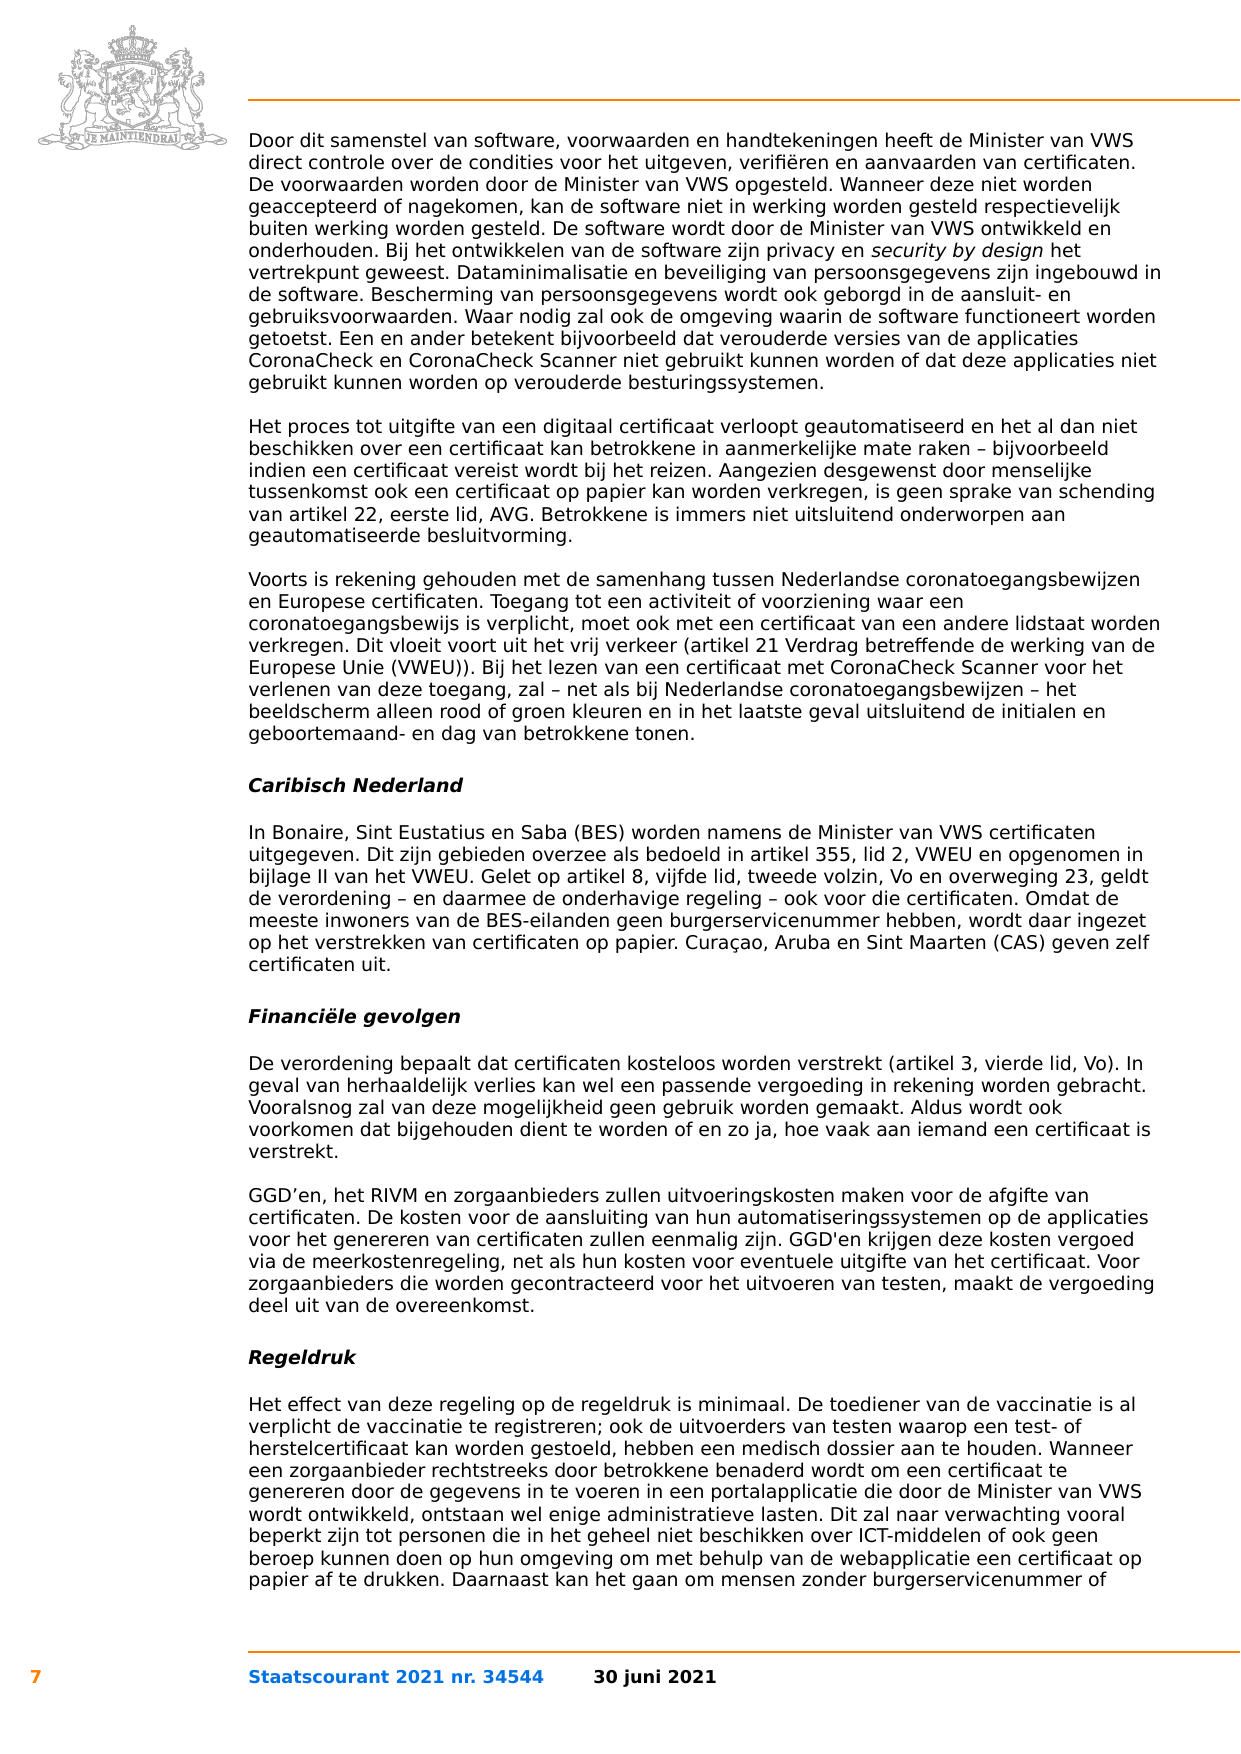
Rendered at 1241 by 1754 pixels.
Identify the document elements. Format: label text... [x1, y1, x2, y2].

text Voorts is rekening gehouden met de samenhang tussen Nederlandse coronatoegangsbewijzen en Europese certificaten. Toegang tot een activiteit of voorziening waar een coronatoegangsbewijs is verplicht, moet ook met een certificaat van een andere lidstaat worden verkregen. Dit vloeit voort uit het vrij verkeer (artikel 21 Verdrag betreffende de werking van de Europese Unie (VWEU)). Bij het lezen van een certificaat met CoronaCheck Scanner voor het verlenen van deze toegang, zal – net als bij Nederlandse coronatoegangsbewijzen – het beeldscherm alleen rood of groen kleuren en in het laatste geval uitsluitend de initialen en geboortemaand- en dag van betrokkene tonen. [248, 569, 1163, 745]
text Het effect van deze regeling op de regeldruk is minimaal. De toediener van de vaccinatie is al verplicht de vaccinatie te registreren; ook de uitvoerders van testen waarop een test- of herstelcertificaat kan worden gestoeld, hebben een medisch dossier aan te houden. Wanneer een zorgaanbieder rechtstreeks door betrokkene benaderd wordt om een certificaat te genereren door de gegevens in te voeren in een portalapplicatie die door de Minister van VWS wordt ontwikkeld, ontstaan wel enige administratieve lasten. Dit zal naar verwachting vooral beperkt zijn tot personen die in het geheel niet beschikken over ICT-middelen of ook geen beroep kunnen doen op hun omgeving om met behulp van de webapplicatie een certificaat op papier af te drukken. Daarnaast kan het gaan om mensen zonder burgerservicenummer of [248, 1393, 1163, 1591]
text Door dit samenstel van software, voorwaarden en handtekeningen heeft de Minister van VWS direct controle over de condities voor het uitgeven, verifiëren en aanvaarden van certificaten. De voorwaarden worden door de Minister van VWS opgesteld. Wanneer deze niet worden geaccepteerd of nagekomen, kan de software niet in werking worden gesteld respectievelijk buiten werking worden gesteld. De software wordt door de Minister van VWS ontwikkeld en onderhouden. Bij het ontwikkelen van de software zijn privacy en security by design het vertrekpunt geweest. Dataminimalisatie en beveiliging van persoonsgegevens zijn ingebouwd in de software. Bescherming van persoonsgegevens wordt ook geborgd in de aansluit- en gebruiksvoorwaarden. Waar nodig zal ook de omgeving waarin de software functioneert worden getoetst. Een en ander betekent bijvoorbeeld dat verouderde versies van de applicaties CoronaCheck en CoronaCheck Scanner niet gebruikt kunnen worden of dat deze applicaties niet gebruikt kunnen worden op verouderde besturingssystemen. [248, 130, 1163, 394]
picture [38, 25, 227, 150]
text In Bonaire, Sint Eustatius en Saba (BES) worden namens de Minister van VWS certificaten uitgegeven. Dit zijn gebieden overzee als bedoeld in artikel 355, lid 2, VWEU en opgenomen in bijlage II van het VWEU. Gelet op artikel 8, vijfde lid, tweede volzin, Vo en overweging 23, geldt de verordening – en daarmee de onderhavige regeling – ook voor die certificaten. Omdat de meeste inwoners van de BES-eilanden geen burgerservicenummer hebben, wordt daar ingezet op het verstrekken van certificaten op papier. Curaçao, Aruba en Sint Maarten (CAS) geven zelf certificaten uit. [248, 822, 1163, 976]
text Het proces tot uitgifte van een digitaal certificaat verloopt geautomatiseerd en het al dan niet beschikken over een certificaat kan betrokkene in aanmerkelijke mate raken – bijvoorbeeld indien een certificaat vereist wordt bij het reizen. Aangezien desgewenst door menselijke tussenkomst ook een certificaat op papier kan worden verkregen, is geen sprake van schending van artikel 22, eerste lid, AVG. Betrokkene is immers niet uitsluitend onderworpen aan geautomatiseerde besluitvorming. [248, 416, 1163, 547]
subtitle Regeldruk [248, 1347, 1163, 1368]
text GGD’en, het RIVM en zorgaanbieders zullen uitvoeringskosten maken voor de afgifte van certificaten. De kosten voor de aansluiting van hun automatiseringssystemen op de applicaties voor het genereren van certificaten zullen eenmalig zijn. GGD'en krijgen deze kosten vergoed via de meerkostenregeling, net als hun kosten voor eventuele uitgifte van het certificaat. Voor zorgaanbieders die worden gecontracteerd voor het uitvoeren van testen, maakt de vergoeding deel uit van de overeenkomst. [248, 1185, 1163, 1317]
subtitle Financiële gevolgen [248, 1006, 1163, 1028]
text De verordening bepaalt dat certificaten kosteloos worden verstrekt (artikel 3, vierde lid, Vo). In geval van herhaaldelijk verlies kan wel een passende vergoeding in rekening worden gebracht. Vooralsnog zal van deze mogelijkheid geen gebruik worden gemaakt. Aldus wordt ook voorkomen dat bijgehouden dient te worden of en zo ja, hoe vaak aan iemand een certificaat is verstrekt. [248, 1053, 1163, 1163]
subtitle Caribisch Nederland [248, 775, 1163, 797]
